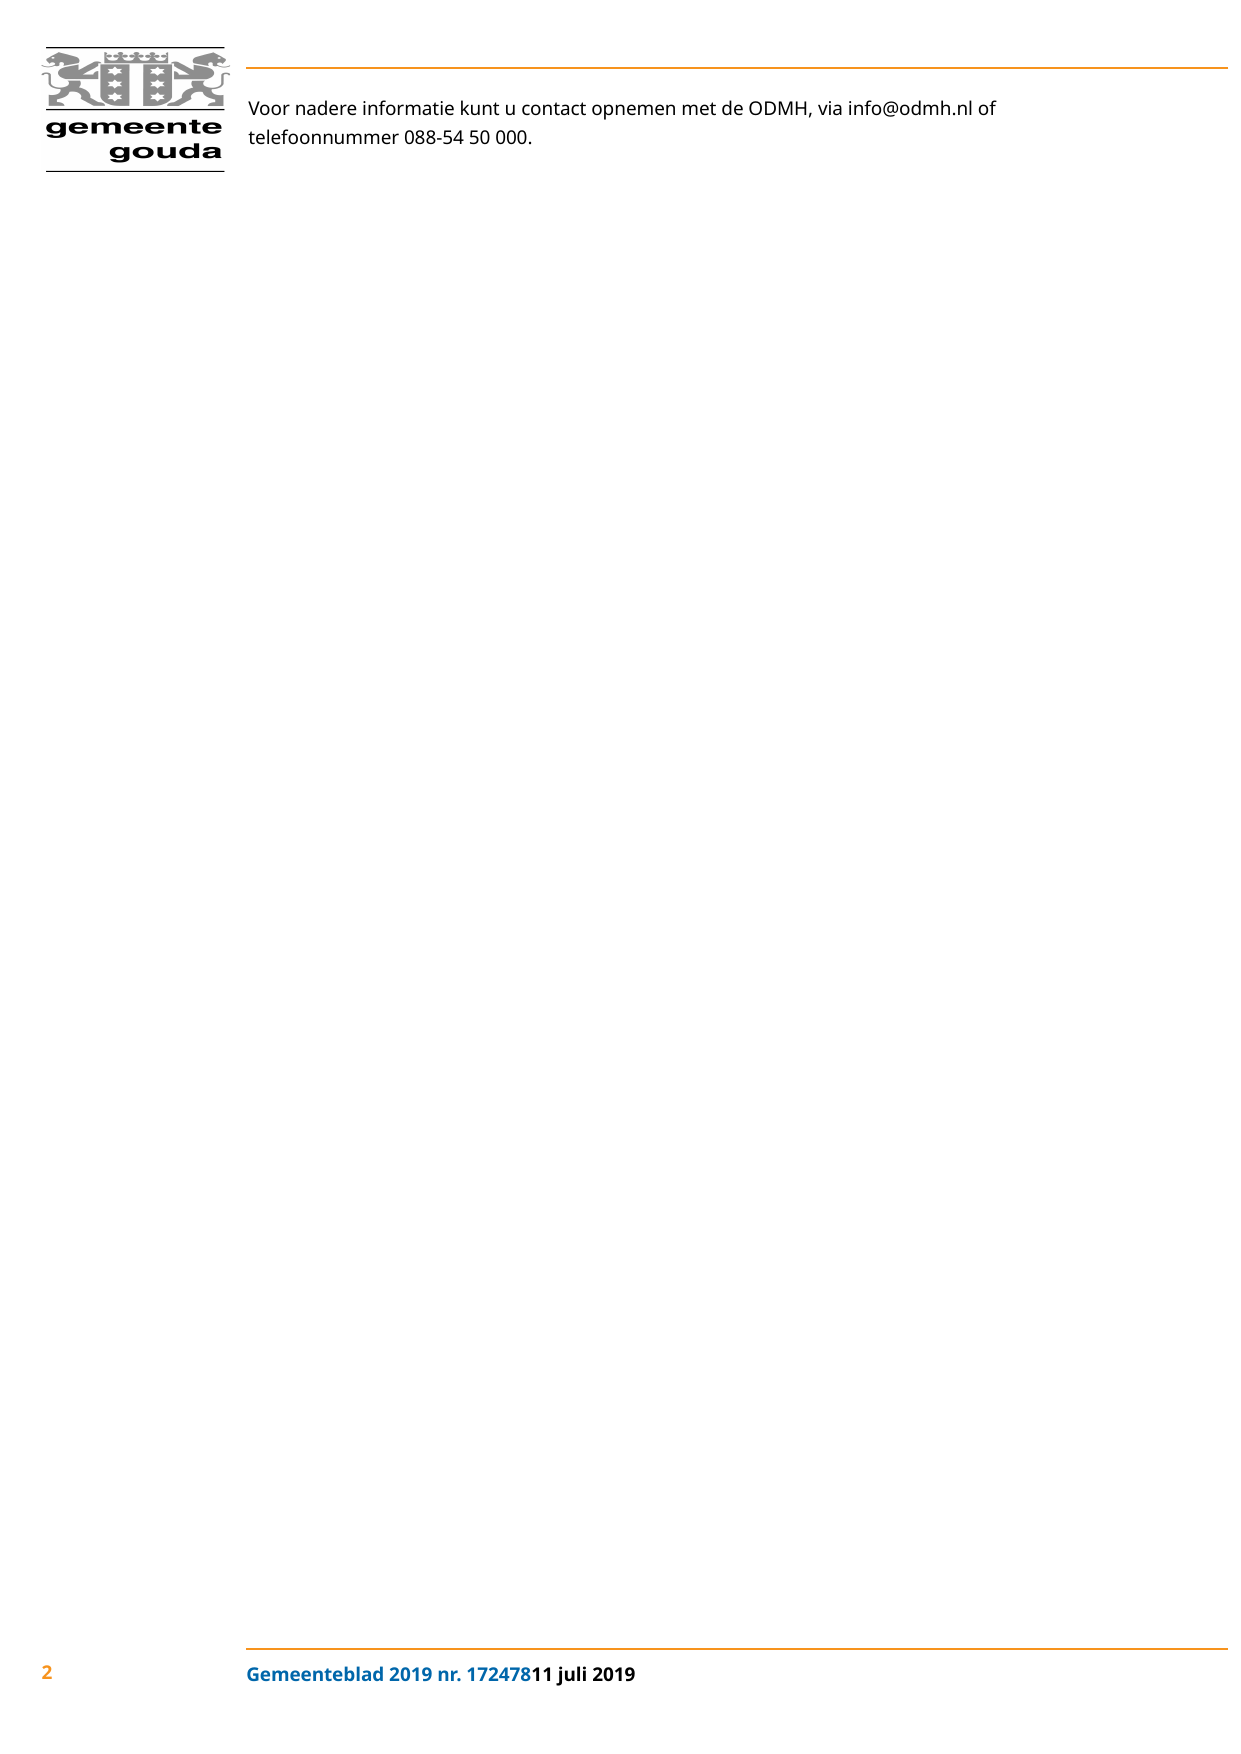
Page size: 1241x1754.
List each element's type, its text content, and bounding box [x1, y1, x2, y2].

picture [41, 47, 231, 172]
text Voor nadere informatie kunt u contact opnemen met de ODMH, via info@odmh.nl of telefoonnummer 088-54 50 000. [248, 95, 1152, 150]
